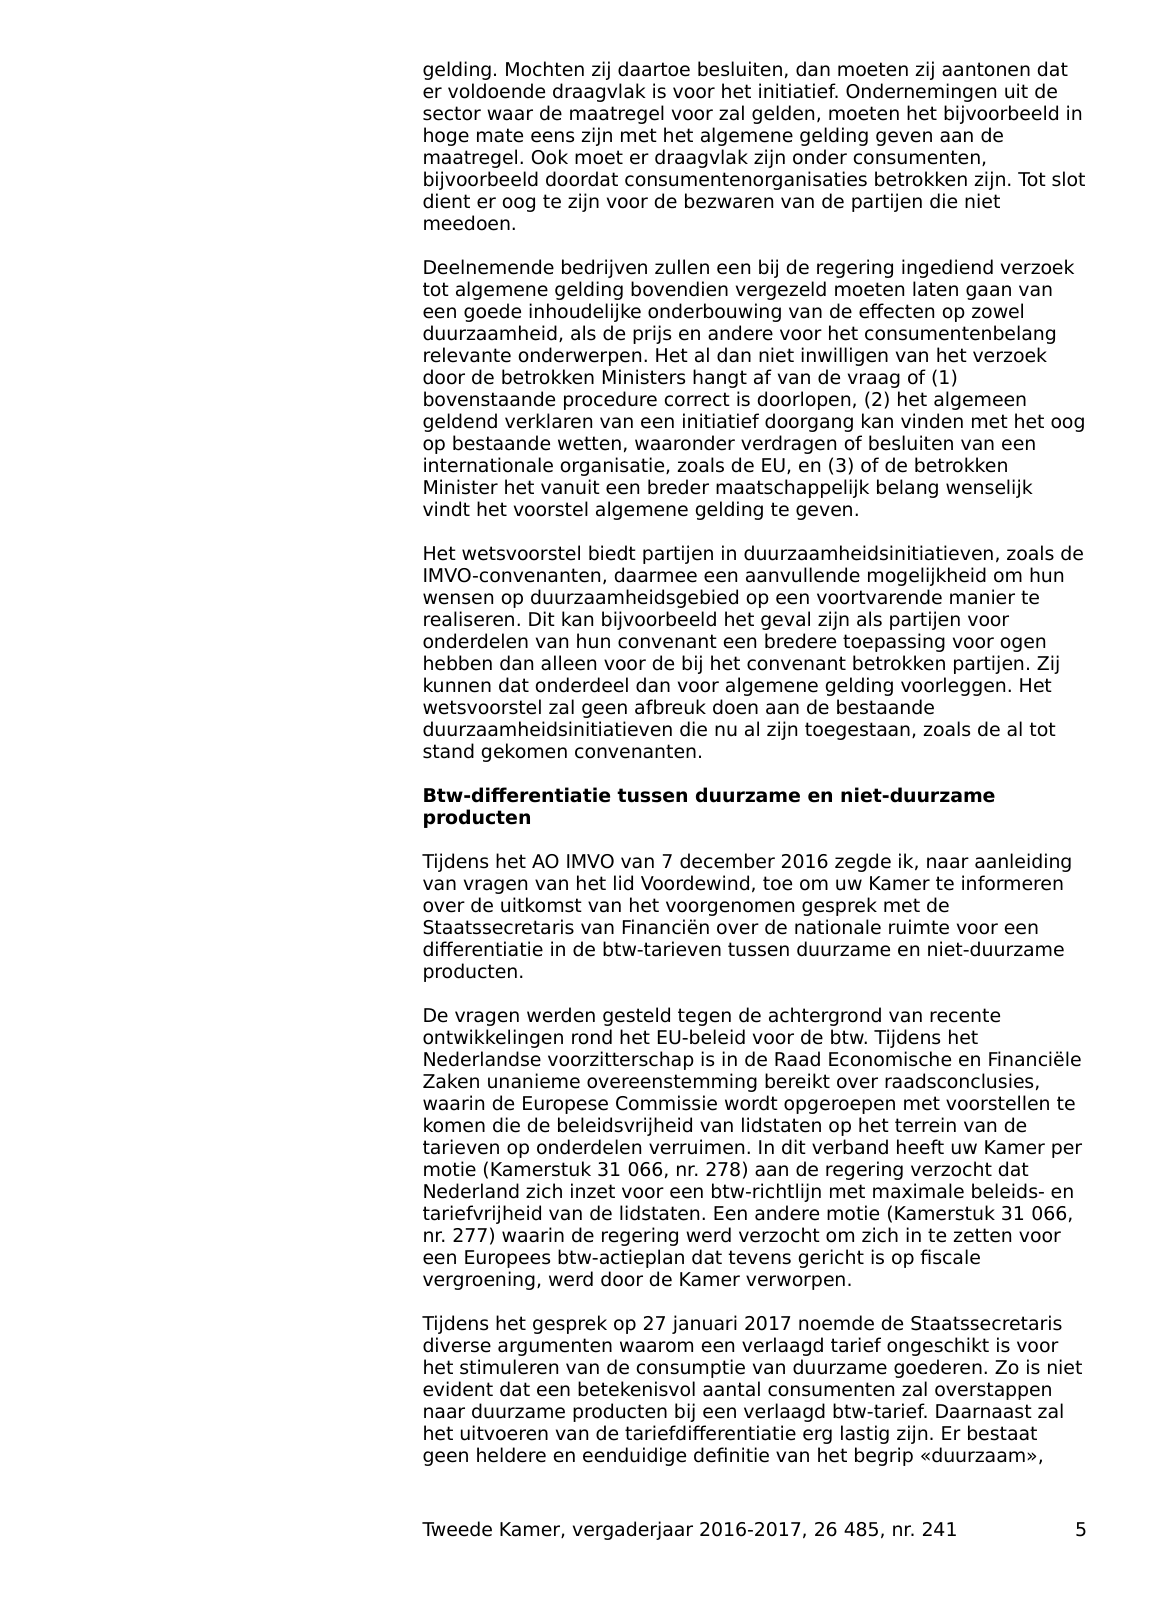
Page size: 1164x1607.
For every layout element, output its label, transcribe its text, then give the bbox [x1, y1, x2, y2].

text Het wetsvoorstel biedt partijen in duurzaamheidsinitiatieven, zoals de IMVO-convenanten, daarmee een aanvullende mogelijkheid om hun wensen op duurzaamheidsgebied op een voortvarende manier te realiseren. Dit kan bijvoorbeeld het geval zijn als partijen voor onderdelen van hun convenant een bredere toepassing voor ogen hebben dan alleen voor de bij het convenant betrokken partijen. Zij kunnen dat onderdeel dan voor algemene gelding voorleggen. Het wetsvoorstel zal geen afbreuk doen aan de bestaande duurzaamheidsinitiatieven die nu al zijn toegestaan, zoals de al tot stand gekomen convenanten. [422, 543, 1087, 763]
text Tijdens het AO IMVO van 7 december 2016 zegde ik, naar aanleiding van vragen van het lid Voordewind, toe om uw Kamer te informeren over de uitkomst van het voorgenomen gesprek met de Staatssecretaris van Financiën over de nationale ruimte voor een differentiatie in de btw-tarieven tussen duurzame en niet-duurzame producten. [422, 851, 1087, 983]
text Tijdens het gesprek op 27 januari 2017 noemde de Staatssecretaris diverse argumenten waarom een verlaagd tarief ongeschikt is voor het stimuleren van de consumptie van duurzame goederen. Zo is niet evident dat een betekenisvol aantal consumenten zal overstappen naar duurzame producten bij een verlaagd btw-tarief. Daarnaast zal het uitvoeren van de tariefdifferentiatie erg lastig zijn. Er bestaat geen heldere en eenduidige definitie van het begrip «duurzaam», [422, 1313, 1087, 1467]
subtitle Btw-differentiatie tussen duurzame en niet-duurzame producten [422, 785, 1087, 829]
text De vragen werden gesteld tegen de achtergrond van recente ontwikkelingen rond het EU-beleid voor de btw. Tijdens het Nederlandse voorzitterschap is in de Raad Economische en Financiële Zaken unanieme overeenstemming bereikt over raadsconclusies, waarin de Europese Commissie wordt opgeroepen met voorstellen te komen die de beleidsvrijheid van lidstaten op het terrein van de tarieven op onderdelen verruimen. In dit verband heeft uw Kamer per motie (Kamerstuk 31 066, nr. 278) aan de regering verzocht dat Nederland zich inzet voor een btw-richtlijn met maximale beleids- en tariefvrijheid van de lidstaten. Een andere motie (Kamerstuk 31 066, nr. 277) waarin de regering werd verzocht om zich in te zetten voor een Europees btw-actieplan dat tevens gericht is op fiscale vergroening, werd door de Kamer verworpen. [422, 1005, 1087, 1291]
text Deelnemende bedrijven zullen een bij de regering ingediend verzoek tot algemene gelding bovendien vergezeld moeten laten gaan van een goede inhoudelijke onderbouwing van de effecten op zowel duurzaamheid, als de prijs en andere voor het consumentenbelang relevante onderwerpen. Het al dan niet inwilligen van het verzoek door de betrokken Ministers hangt af van de vraag of (1) bovenstaande procedure correct is doorlopen, (2) het algemeen geldend verklaren van een initiatief doorgang kan vinden met het oog op bestaande wetten, waaronder verdragen of besluiten van een internationale organisatie, zoals de EU, en (3) of de betrokken Minister het vanuit een breder maatschappelijk belang wenselijk vindt het voorstel algemene gelding te geven. [422, 257, 1087, 521]
text gelding. Mochten zij daartoe besluiten, dan moeten zij aantonen dat er voldoende draagvlak is voor het initiatief. Ondernemingen uit de sector waar de maatregel voor zal gelden, moeten het bijvoorbeeld in hoge mate eens zijn met het algemene gelding geven aan de maatregel. Ook moet er draagvlak zijn onder consumenten, bijvoorbeeld doordat consumentenorganisaties betrokken zijn. Tot slot dient er oog te zijn voor de bezwaren van de partijen die niet meedoen. [422, 59, 1087, 235]
